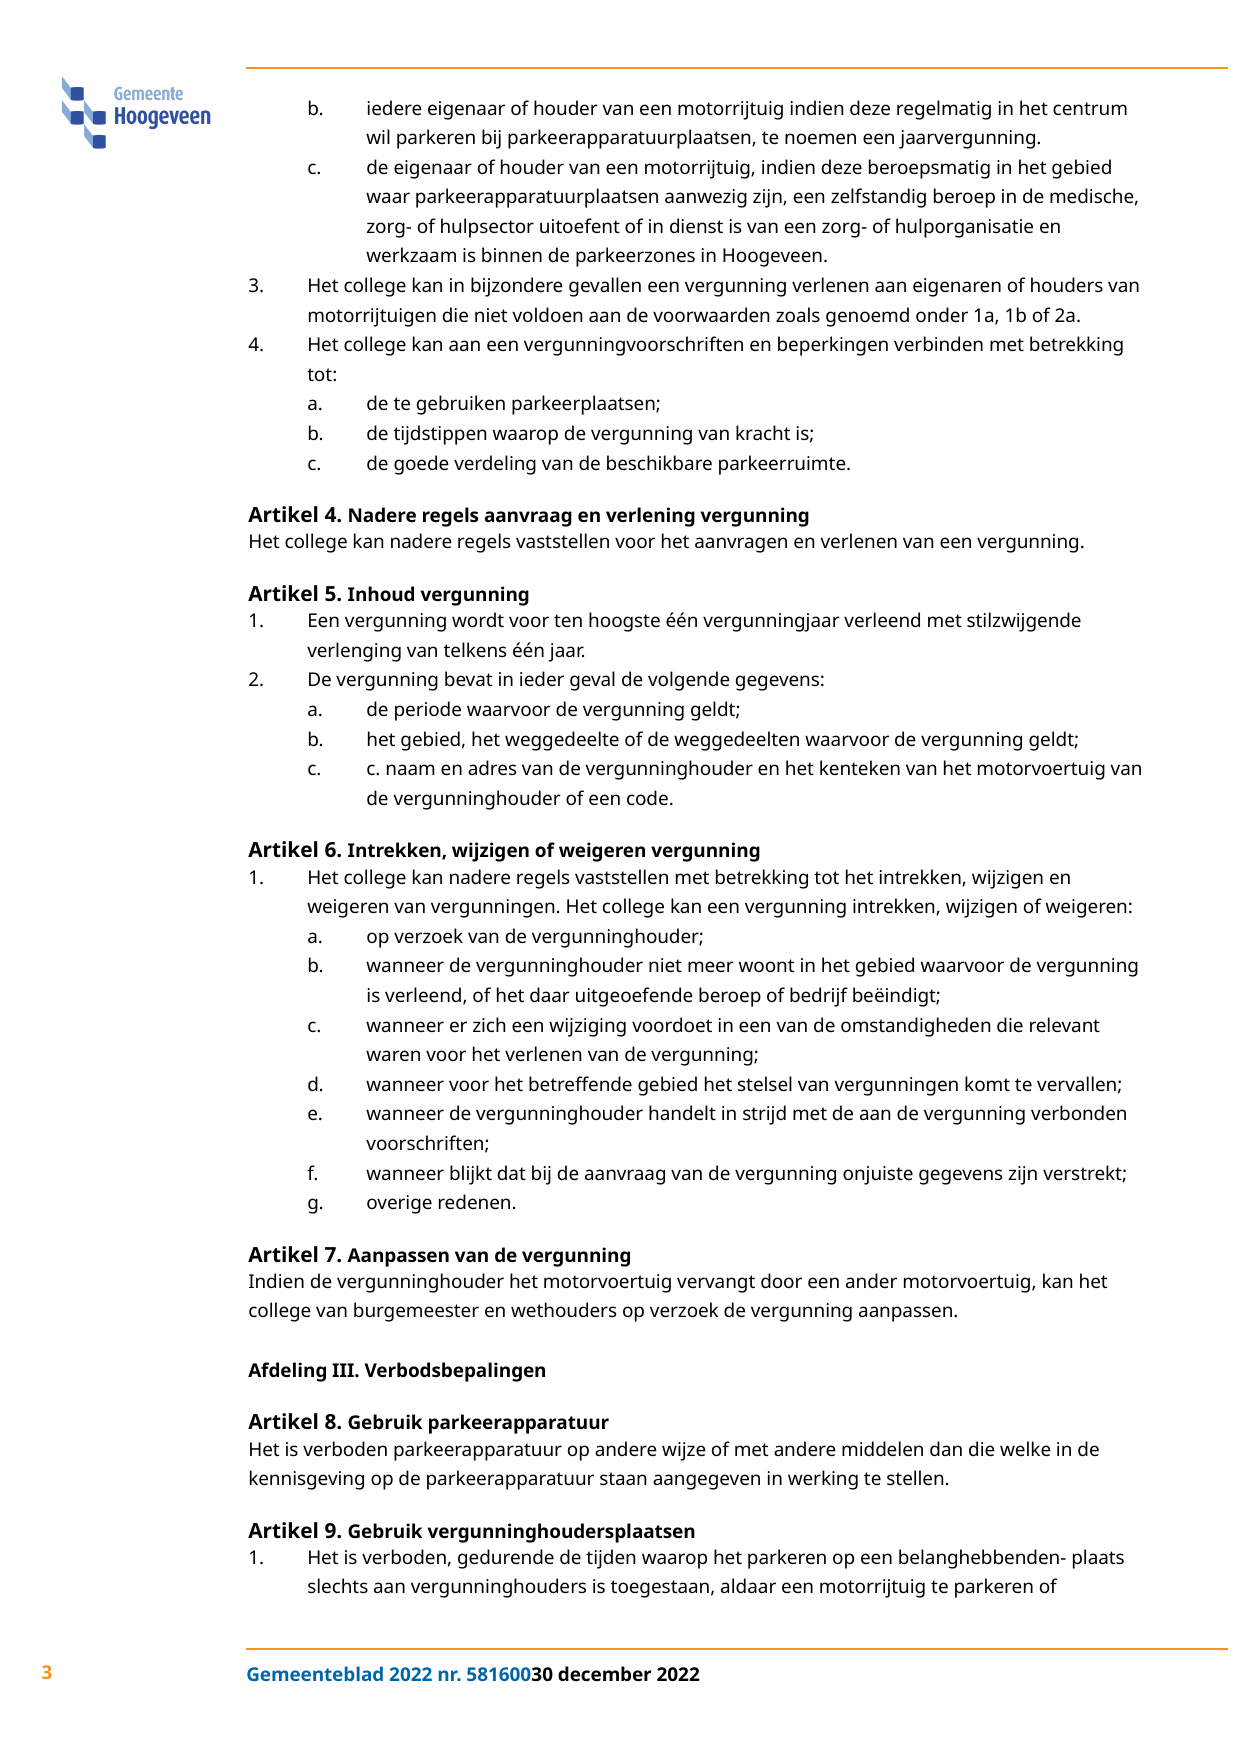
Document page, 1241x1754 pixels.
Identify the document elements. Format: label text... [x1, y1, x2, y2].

text Het is verboden parkeerapparatuur op andere wijze of met andere middelen dan die welke in de kennisgeving op de parkeerapparatuur staan aangegeven in werking te stellen. [248, 1436, 1152, 1491]
list de te gebruiken parkeerplaatsen; [307, 391, 1152, 416]
text Artikel 4. Nadere regels aanvraag en verlening vergunning [248, 500, 1152, 529]
list overige redenen. [307, 1189, 1152, 1215]
list Het college kan aan een vergunningvoorschriften en beperkingen verbinden met betrekking tot: [248, 331, 1152, 387]
list Een vergunning wordt voor ten hoogste één vergunningjaar verleend met stilzwijgende verlenging van telkens één jaar. [248, 607, 1152, 663]
list wanneer er zich een wijziging voordoet in een van de omstandigheden die relevant waren voor het verlenen van de vergunning; [307, 1012, 1152, 1067]
picture [41, 47, 231, 172]
text Artikel 7. Aanpassen van de vergunning [248, 1240, 1152, 1268]
list c. naam en adres van de vergunninghouder en het kenteken van het motorvoertuig van de vergunninghouder of een code. [307, 755, 1152, 811]
list wanneer blijkt dat bij de aanvraag van de vergunning onjuiste gegevens zijn verstrekt; [307, 1160, 1152, 1185]
list de tijdstippen waarop de vergunning van kracht is; [307, 420, 1152, 446]
text Artikel 6. Intrekken, wijzigen of weigeren vergunning [248, 835, 1152, 864]
text Artikel 8. Gebruik parkeerapparatuur [248, 1407, 1152, 1436]
text Indien de vergunninghouder het motorvoertuig vervangt door een ander motorvoertuig, kan het college van burgemeester en wethouders op verzoek de vergunning aanpassen. [248, 1268, 1152, 1323]
list Het is verboden, gedurende de tijden waarop het parkeren op een belanghebbenden- plaats slechts aan vergunninghouders is toegestaan, aldaar een motorrijtuig te parkeren of [248, 1544, 1152, 1599]
list op verzoek van de vergunninghouder; [307, 923, 1152, 949]
text Artikel 5. Inhoud vergunning [248, 579, 1152, 607]
text Artikel 9. Gebruik vergunninghoudersplaatsen [248, 1516, 1152, 1544]
text Het college kan nadere regels vaststellen voor het aanvragen en verlenen van een vergunning. [248, 529, 1152, 554]
list wanneer de vergunninghouder handelt in strijd met de aan de vergunning verbonden voorschriften; [307, 1101, 1152, 1156]
list wanneer voor het betreffende gebied het stelsel van vergunningen komt te vervallen; [307, 1071, 1152, 1097]
list de eigenaar of houder van een motorrijtuig, indien deze beroepsmatig in het gebied waar parkeerapparatuurplaatsen aanwezig zijn, een zelfstandig beroep in de medische, zorg- of hulpsector uitoefent of in dienst is van een zorg- of hulporganisatie en werkzaam is binnen de parkeerzones in Hoogeveen. [307, 154, 1152, 268]
text Afdeling III. Verbodsbepalingen [248, 1357, 1152, 1383]
list de goede verdeling van de beschikbare parkeerruimte. [307, 450, 1152, 476]
list het gebied, het weggedeelte of de weggedeelten waarvoor de vergunning geldt; [307, 726, 1152, 752]
list Het college kan in bijzondere gevallen een vergunning verlenen aan eigenaren of houders van motorrijtuigen die niet voldoen aan de voorwaarden zoals genoemd onder 1a, 1b of 2a. [248, 272, 1152, 328]
list wanneer de vergunninghouder niet meer woont in het gebied waarvoor de vergunning is verleend, of het daar uitgeoefende beroep of bedrijf beëindigt; [307, 953, 1152, 1008]
list Het college kan nadere regels vaststellen met betrekking tot het intrekken, wijzigen en weigeren van vergunningen. Het college kan een vergunning intrekken, wijzigen of weigeren: [248, 864, 1152, 919]
list De vergunning bevat in ieder geval de volgende gegevens: [248, 667, 1152, 692]
list iedere eigenaar of houder van een motorrijtuig indien deze regelmatig in het centrum wil parkeren bij parkeerapparatuurplaatsen, te noemen een jaarvergunning. [307, 95, 1152, 150]
list de periode waarvoor de vergunning geldt; [307, 696, 1152, 722]
